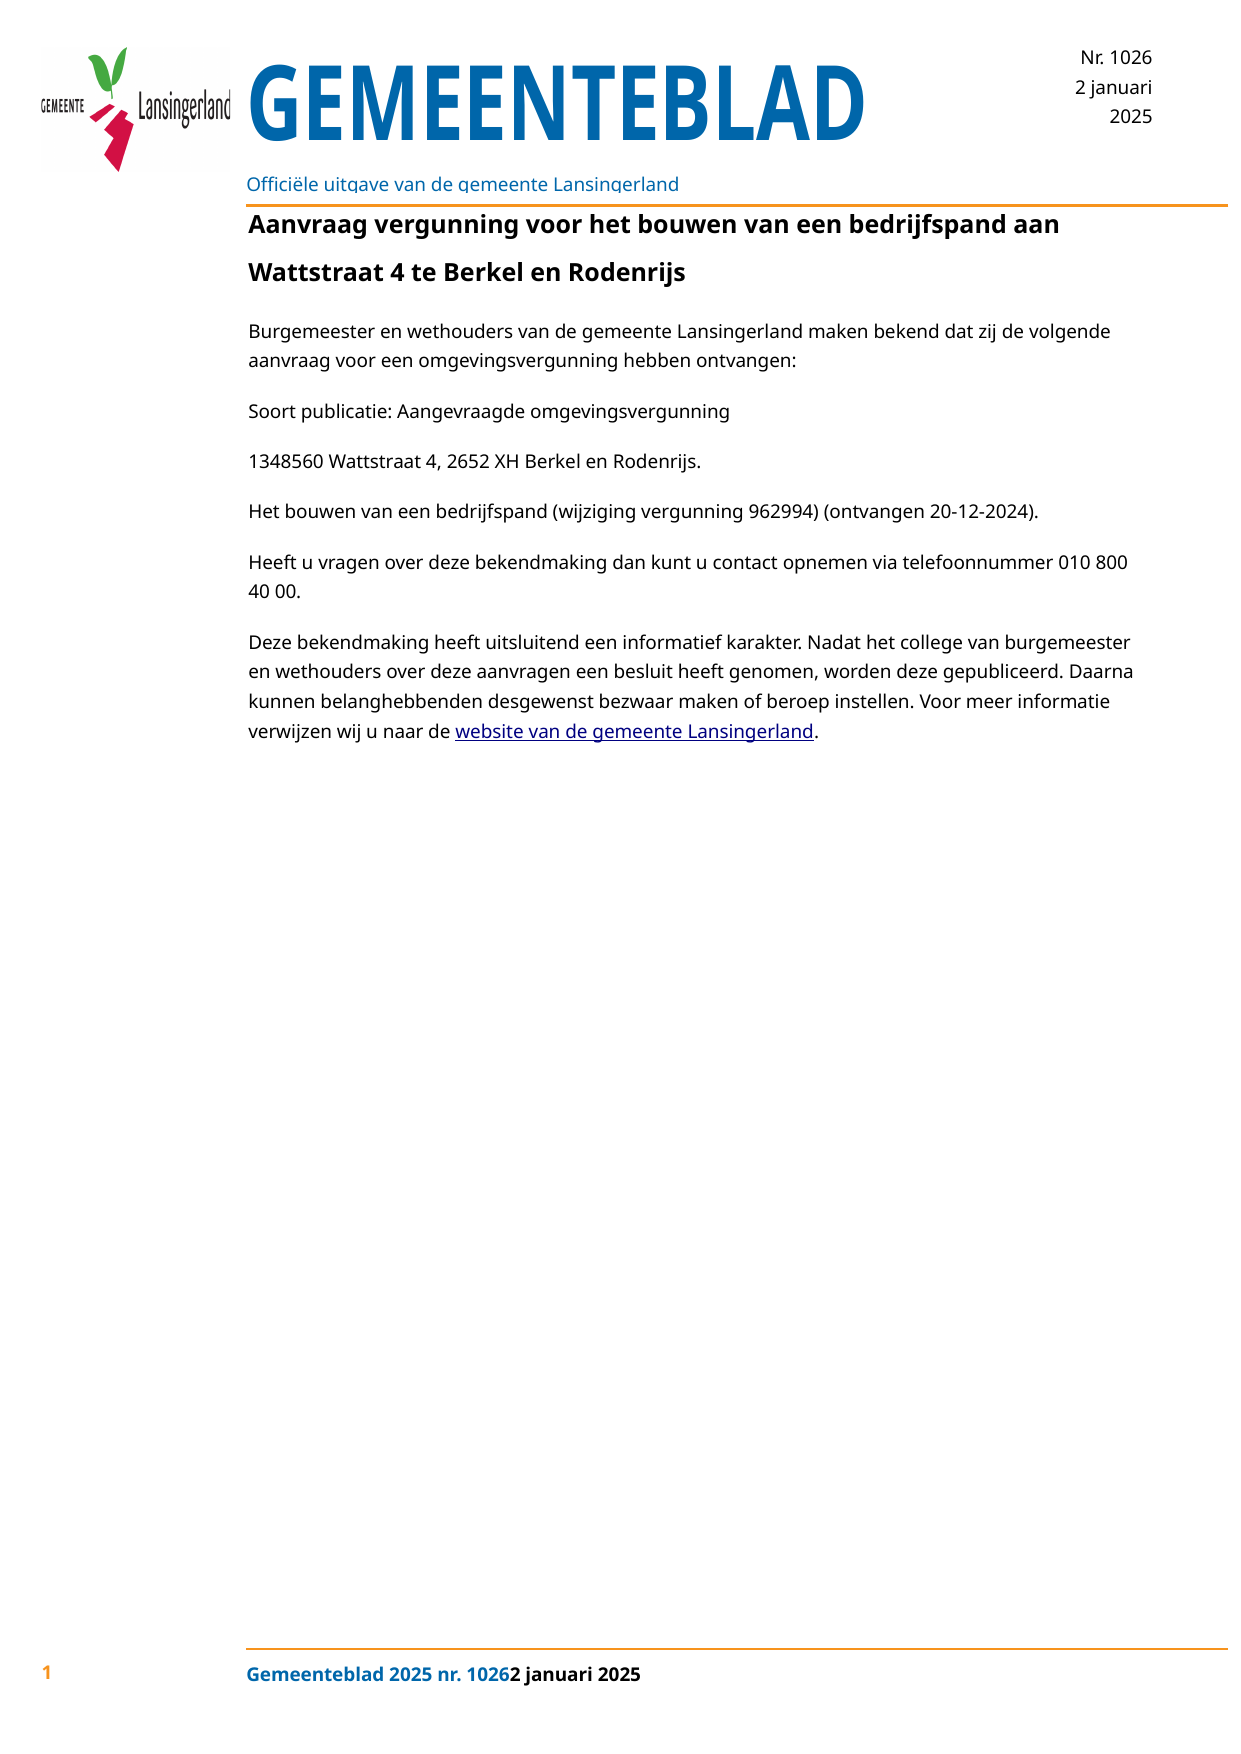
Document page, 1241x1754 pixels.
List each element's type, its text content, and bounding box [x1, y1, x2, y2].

text Heeft u vragen over deze bekendmaking dan kunt u contact opnemen via telefoonnummer 010 800 40 00. [248, 549, 1152, 604]
text Deze bekendmaking heeft uitsluitend een informatief karakter. Nadat het college van burgemeester en wethouders over deze aanvragen een besluit heeft genomen, worden deze gepubliceerd. Daarna kunnen belanghebbenden desgewenst bezwaar maken of beroep instellen. Voor meer informatie verwijzen wij u naar de website van de gemeente Lansingerland. [248, 629, 1152, 744]
picture [41, 47, 231, 172]
text Het bouwen van een bedrijfspand (wijziging vergunning 962994) (ontvangen 20-12-2024). [248, 499, 1152, 524]
text Burgemeester en wethouders van de gemeente Lansingerland maken bekend dat zij de volgende aanvraag voor een omgevingsvergunning hebben ontvangen: [248, 318, 1152, 373]
text 1348560 Wattstraat 4, 2652 XH Berkel en Rodenrijs. [248, 448, 1152, 474]
text Soort publicatie: Aangevraagde omgevingsvergunning [248, 398, 1152, 424]
text Aanvraag vergunning voor het bouwen van een bedrijfspand aan Wattstraat 4 te Berkel en Rodenrijs [248, 207, 1152, 288]
